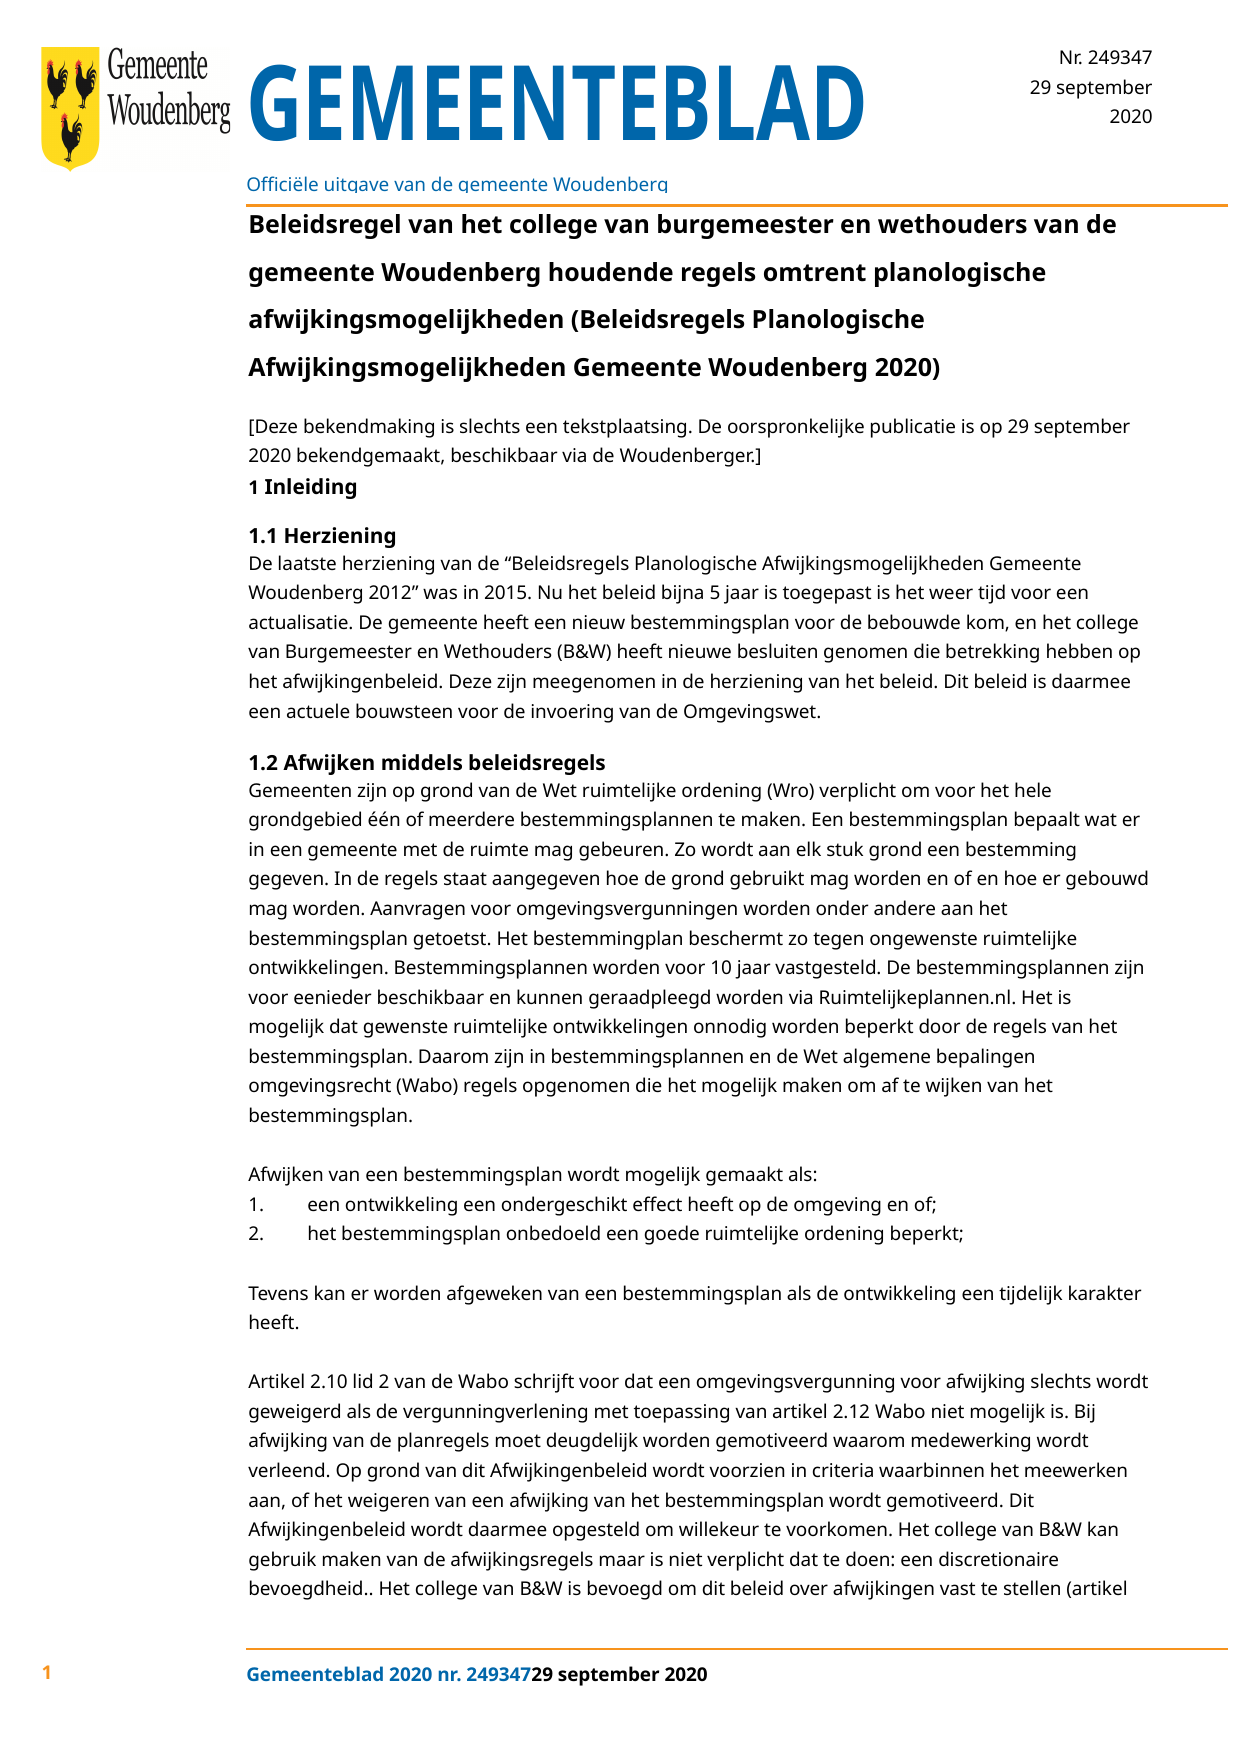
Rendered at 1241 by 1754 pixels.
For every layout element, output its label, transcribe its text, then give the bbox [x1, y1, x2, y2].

text De laatste herziening van de “Beleidsregels Planologische Afwijkingsmogelijkheden Gemeente Woudenberg 2012” was in 2015. Nu het beleid bijna 5 jaar is toegepast is het weer tijd voor een actualisatie. De gemeente heeft een nieuw bestemmingsplan voor de bebouwde kom, en het college van Burgemeester en Wethouders (B&W) heeft nieuwe besluiten genomen die betrekking hebben op het afwijkingenbeleid. Deze zijn meegenomen in de herziening van het beleid. Dit beleid is daarmee een actuele bouwsteen voor de invoering van de Omgevingswet. [248, 550, 1152, 724]
text Afwijken van een bestemmingsplan wordt mogelijk gemaakt als: [248, 1161, 1152, 1187]
text [Deze bekendmaking is slechts een tekstplaatsing. De oorspronkelijke publicatie is op 29 september 2020 bekendgemaakt, beschikbaar via de Woudenberger.] [248, 413, 1152, 468]
list het bestemmingsplan onbedoeld een goede ruimtelijke ordening beperkt; [248, 1221, 1152, 1246]
text 1.2 Afwijken middels beleidsregels [248, 748, 1152, 777]
text Gemeenten zijn op grond van de Wet ruimtelijke ordening (Wro) verplicht om voor het hele grondgebied één of meerdere bestemmingsplannen te maken. Een bestemmingsplan bepaalt wat er in een gemeente met de ruimte mag gebeuren. Zo wordt aan elk stuk grond een bestemming gegeven. In de regels staat aangegeven hoe de grond gebruikt mag worden en of en hoe er gebouwd mag worden. Aanvragen voor omgevingsvergunningen worden onder andere aan het bestemmingsplan getoetst. Het bestemmingplan beschermt zo tegen ongewenste ruimtelijke ontwikkelingen. Bestemmingsplannen worden voor 10 jaar vastgesteld. De bestemmingsplannen zijn voor eenieder beschikbaar en kunnen geraadpleegd worden via Ruimtelijkeplannen.nl. Het is mogelijk dat gewenste ruimtelijke ontwikkelingen onnodig worden beperkt door de regels van het bestemmingsplan. Daarom zijn in bestemmingsplannen en de Wet algemene bepalingen omgevingsrecht (Wabo) regels opgenomen die het mogelijk maken om af te wijken van het bestemmingsplan. [248, 777, 1152, 1128]
text Tevens kan er worden afgeweken van een bestemmingsplan als de ontwikkeling een tijdelijk karakter heeft. [248, 1280, 1152, 1335]
picture [41, 47, 231, 172]
text 1.1 Herziening [248, 522, 1152, 550]
text Beleidsregel van het college van burgemeester en wethouders van de gemeente Woudenberg houdende regels omtrent planologische afwijkingsmogelijkheden (Beleidsregels Planologische Afwijkingsmogelijkheden Gemeente Woudenberg 2020) [248, 207, 1152, 384]
text Artikel 2.10 lid 2 van de Wabo schrijft voor dat een omgevingsvergunning voor afwijking slechts wordt geweigerd als de vergunningverlening met toepassing van artikel 2.12 Wabo niet mogelijk is. Bij afwijking van de planregels moet deugdelijk worden gemotiveerd waarom medewerking wordt verleend. Op grond van dit Afwijkingenbeleid wordt voorzien in criteria waarbinnen het meewerken aan, of het weigeren van een afwijking van het bestemmingsplan wordt gemotiveerd. Dit Afwijkingenbeleid wordt daarmee opgesteld om willekeur te voorkomen. Het college van B&W kan gebruik maken van de afwijkingsregels maar is niet verplicht dat te doen: een discretionaire bevoegdheid.. Het college van B&W is bevoegd om dit beleid over afwijkingen vast te stellen (artikel [248, 1368, 1152, 1601]
text 1 Inleiding [248, 472, 1152, 501]
list een ontwikkeling een ondergeschikt effect heeft op de omgeving en of; [248, 1191, 1152, 1217]
